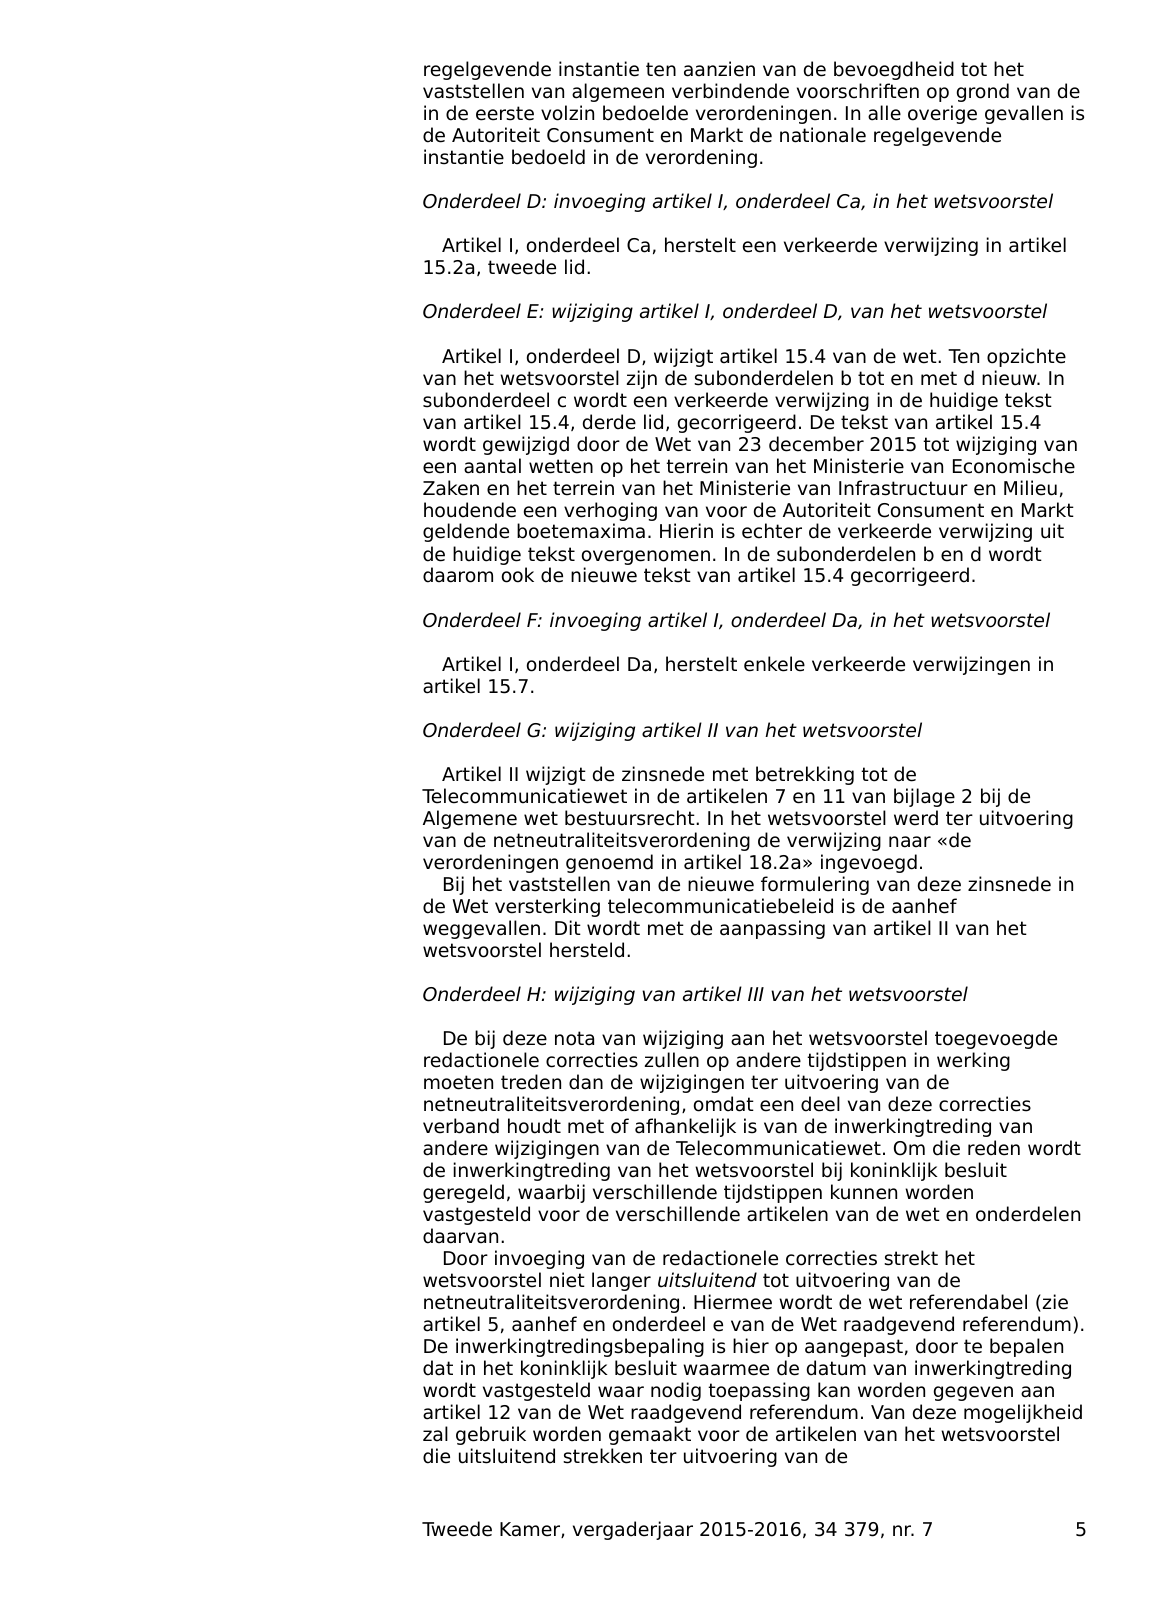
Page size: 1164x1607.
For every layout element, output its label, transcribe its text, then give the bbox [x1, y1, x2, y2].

text Door invoeging van de redactionele correcties strekt het wetsvoorstel niet langer uitsluitend tot uitvoering van de netneutraliteitsverordening. Hiermee wordt de wet referendabel (zie artikel 5, aanhef en onderdeel e van de Wet raadgevend referendum). De inwerkingtredingsbepaling is hier op aangepast, door te bepalen dat in het koninklijk besluit waarmee de datum van inwerkingtreding wordt vastgesteld waar nodig toepassing kan worden gegeven aan artikel 12 van de Wet raadgevend referendum. Van deze mogelijkheid zal gebruik worden gemaakt voor de artikelen van het wetsvoorstel die uitsluitend strekken ter uitvoering van de [422, 1248, 1087, 1468]
text regelgevende instantie ten aanzien van de bevoegdheid tot het vaststellen van algemeen verbindende voorschriften op grond van de in de eerste volzin bedoelde verordeningen. In alle overige gevallen is de Autoriteit Consument en Markt de nationale regelgevende instantie bedoeld in de verordening. [422, 59, 1087, 169]
subtitle Onderdeel H: wijziging van artikel III van het wetsvoorstel [422, 984, 1087, 1006]
subtitle Onderdeel E: wijziging artikel I, onderdeel D, van het wetsvoorstel [422, 301, 1087, 323]
subtitle Onderdeel G: wijziging artikel II van het wetsvoorstel [422, 720, 1087, 742]
text Artikel I, onderdeel D, wijzigt artikel 15.4 van de wet. Ten opzichte van het wetsvoorstel zijn de subonderdelen b tot en met d nieuw. In subonderdeel c wordt een verkeerde verwijzing in de huidige tekst van artikel 15.4, derde lid, gecorrigeerd. De tekst van artikel 15.4 wordt gewijzigd door de Wet van 23 december 2015 tot wijziging van een aantal wetten op het terrein van het Ministerie van Economische Zaken en het terrein van het Ministerie van Infrastructuur en Milieu, houdende een verhoging van voor de Autoriteit Consument en Markt geldende boetemaxima. Hierin is echter de verkeerde verwijzing uit de huidige tekst overgenomen. In de subonderdelen b en d wordt daarom ook de nieuwe tekst van artikel 15.4 gecorrigeerd. [422, 346, 1087, 587]
subtitle Onderdeel F: invoeging artikel I, onderdeel Da, in het wetsvoorstel [422, 609, 1087, 632]
text Artikel I, onderdeel Da, herstelt enkele verkeerde verwijzingen in artikel 15.7. [422, 654, 1087, 698]
text Artikel I, onderdeel Ca, herstelt een verkeerde verwijzing in artikel 15.2a, tweede lid. [422, 235, 1087, 279]
text De bij deze nota van wijziging aan het wetsvoorstel toegevoegde redactionele correcties zullen op andere tijdstippen in werking moeten treden dan de wijzigingen ter uitvoering van de netneutraliteitsverordening, omdat een deel van deze correcties verband houdt met of afhankelijk is van de inwerkingtreding van andere wijzigingen van de Telecommunicatiewet. Om die reden wordt de inwerkingtreding van het wetsvoorstel bij koninklijk besluit geregeld, waarbij verschillende tijdstippen kunnen worden vastgesteld voor de verschillende artikelen van de wet en onderdelen daarvan. [422, 1028, 1087, 1248]
text Bij het vaststellen van de nieuwe formulering van deze zinsnede in de Wet versterking telecommunicatiebeleid is de aanhef weggevallen. Dit wordt met de aanpassing van artikel II van het wetsvoorstel hersteld. [422, 874, 1087, 962]
text Artikel II wijzigt de zinsnede met betrekking tot de Telecommunicatiewet in de artikelen 7 en 11 van bijlage 2 bij de Algemene wet bestuursrecht. In het wetsvoorstel werd ter uitvoering van de netneutraliteitsverordening de verwijzing naar «de verordeningen genoemd in artikel 18.2a» ingevoegd. [422, 764, 1087, 874]
subtitle Onderdeel D: invoeging artikel I, onderdeel Ca, in het wetsvoorstel [422, 191, 1087, 213]
